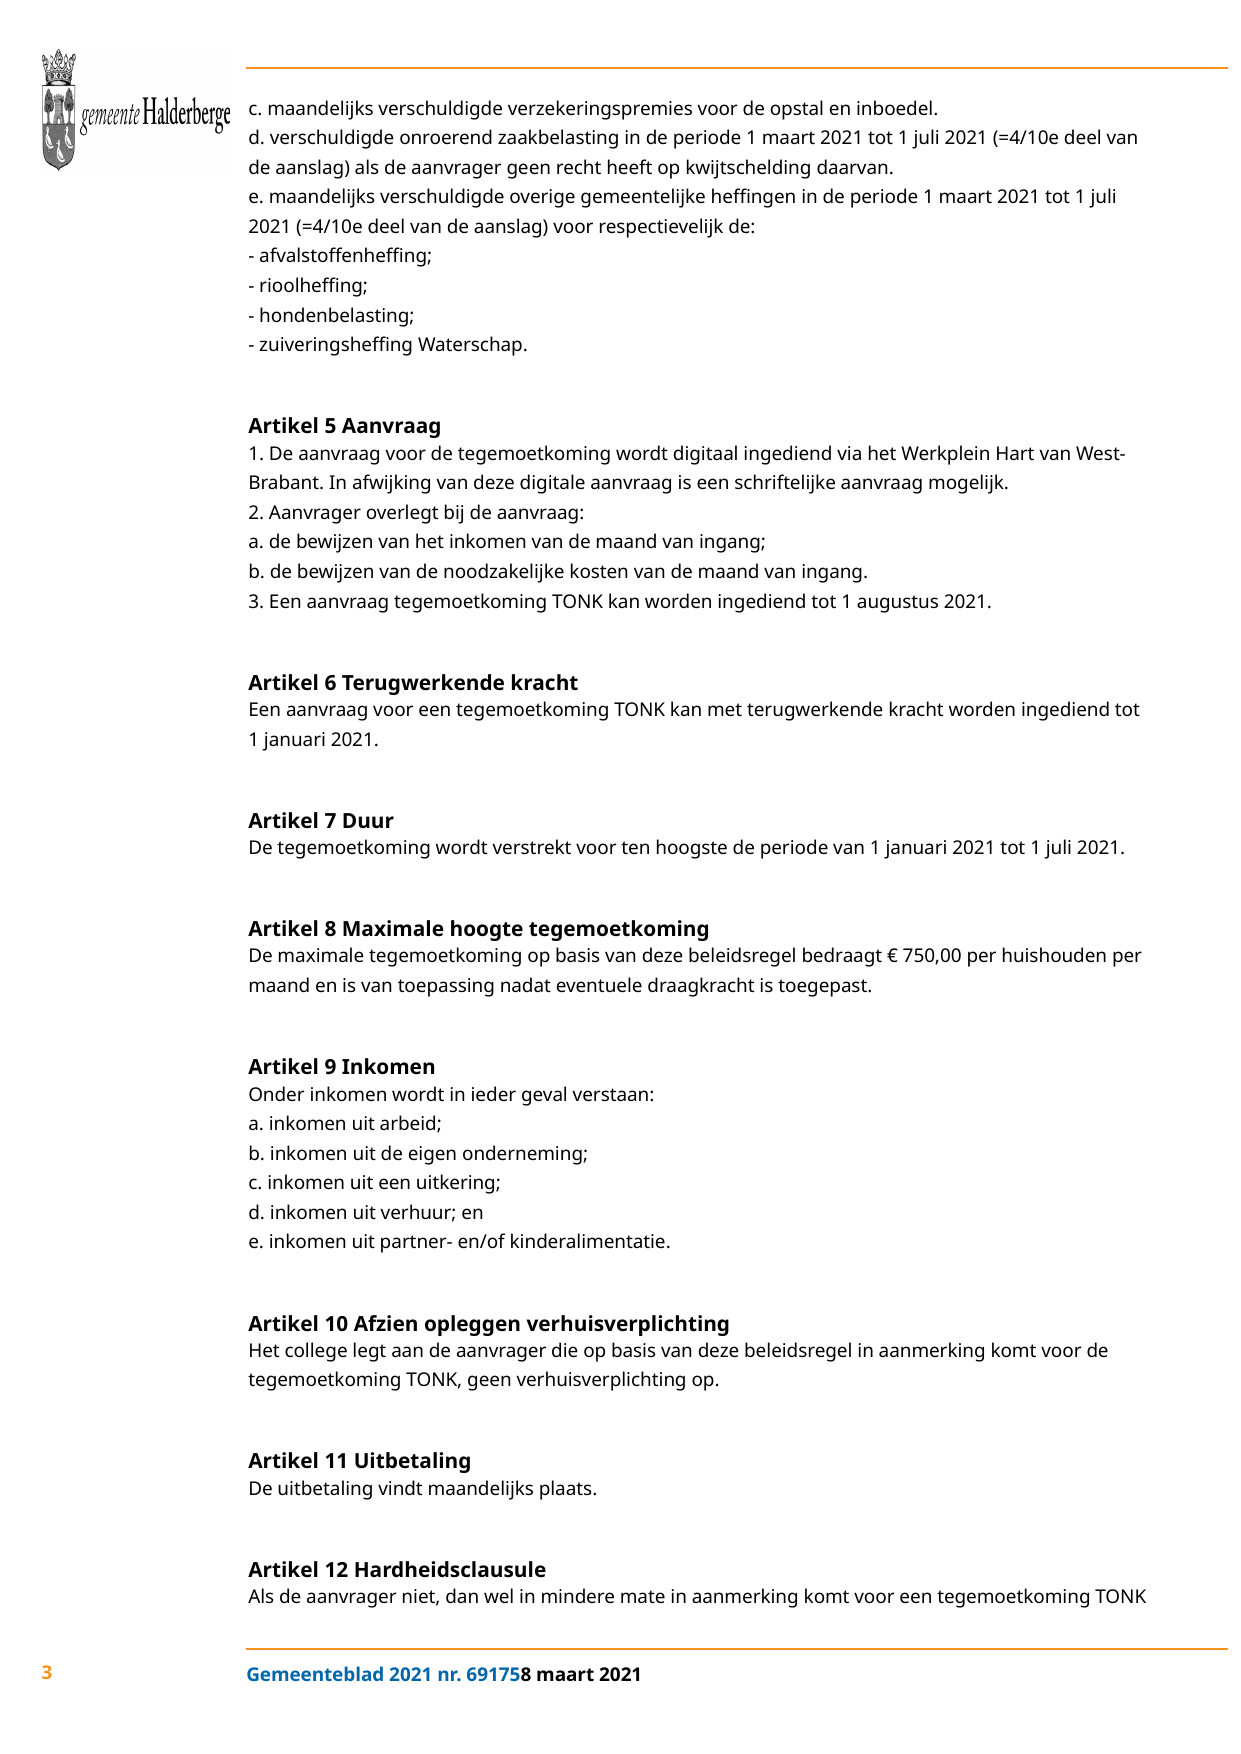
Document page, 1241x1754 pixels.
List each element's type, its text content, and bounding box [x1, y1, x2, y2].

text De maximale tegemoetkoming op basis van deze beleidsregel bedraagt € 750,00 per huishouden per maand en is van toepassing nadat eventuele draagkracht is toegepast. [248, 943, 1152, 998]
picture [41, 47, 231, 172]
text 1. De aanvraag voor de tegemoetkoming wordt digitaal ingediend via het Werkplein Hart van West-Brabant. In afwijking van deze digitale aanvraag is een schriftelijke aanvraag mogelijk. [248, 440, 1152, 495]
text Artikel 12 Hardheidsclausule [248, 1555, 1152, 1583]
text - hondenbelasting; [248, 302, 1152, 328]
text - zuiveringsheffing Waterschap. [248, 331, 1152, 357]
text e. inkomen uit partner- en/of kinderalimentatie. [248, 1229, 1152, 1254]
text c. inkomen uit een uitkering; [248, 1169, 1152, 1195]
text b. inkomen uit de eigen onderneming; [248, 1140, 1152, 1166]
text b. de bewijzen van de noodzakelijke kosten van de maand van ingang. [248, 558, 1152, 584]
text c. maandelijks verschuldigde verzekeringspremies voor de opstal en inboedel. [248, 95, 1152, 121]
text Als de aanvrager niet, dan wel in mindere mate in aanmerking komt voor een tegemoetkoming TONK [248, 1583, 1152, 1609]
text Het college legt aan de aanvrager die op basis van deze beleidsregel in aanmerking komt voor de tegemoetkoming TONK, geen verhuisverplichting op. [248, 1337, 1152, 1392]
text a. inkomen uit arbeid; [248, 1110, 1152, 1136]
text 3. Een aanvraag tegemoetkoming TONK kan worden ingediend tot 1 augustus 2021. [248, 588, 1152, 613]
text Onder inkomen wordt in ieder geval verstaan: [248, 1081, 1152, 1106]
text d. verschuldigde onroerend zaakbelasting in de periode 1 maart 2021 tot 1 juli 2021 (=4/10e deel van de aanslag) als de aanvrager geen recht heeft op kwijtschelding daarvan. [248, 124, 1152, 180]
text 2. Aanvrager overlegt bij de aanvraag: [248, 499, 1152, 525]
text Artikel 9 Inkomen [248, 1052, 1152, 1081]
text Artikel 10 Afzien opleggen verhuisverplichting [248, 1309, 1152, 1337]
text d. inkomen uit verhuur; en [248, 1199, 1152, 1225]
text Artikel 6 Terugwerkende kracht [248, 668, 1152, 696]
text e. maandelijks verschuldigde overige gemeentelijke heffingen in de periode 1 maart 2021 tot 1 juli 2021 (=4/10e deel van de aanslag) voor respectievelijk de: [248, 183, 1152, 239]
text Artikel 7 Duur [248, 806, 1152, 834]
text De uitbetaling vindt maandelijks plaats. [248, 1475, 1152, 1501]
text Artikel 11 Uitbetaling [248, 1447, 1152, 1475]
text - afvalstoffenheffing; [248, 243, 1152, 268]
text Artikel 8 Maximale hoogte tegemoetkoming [248, 914, 1152, 943]
text Een aanvraag voor een tegemoetkoming TONK kan met terugwerkende kracht worden ingediend tot 1 januari 2021. [248, 696, 1152, 752]
text De tegemoetkoming wordt verstrekt voor ten hoogste de periode van 1 januari 2021 tot 1 juli 2021. [248, 834, 1152, 860]
text - rioolheffing; [248, 272, 1152, 298]
text a. de bewijzen van het inkomen van de maand van ingang; [248, 529, 1152, 554]
text Artikel 5 Aanvraag [248, 411, 1152, 440]
